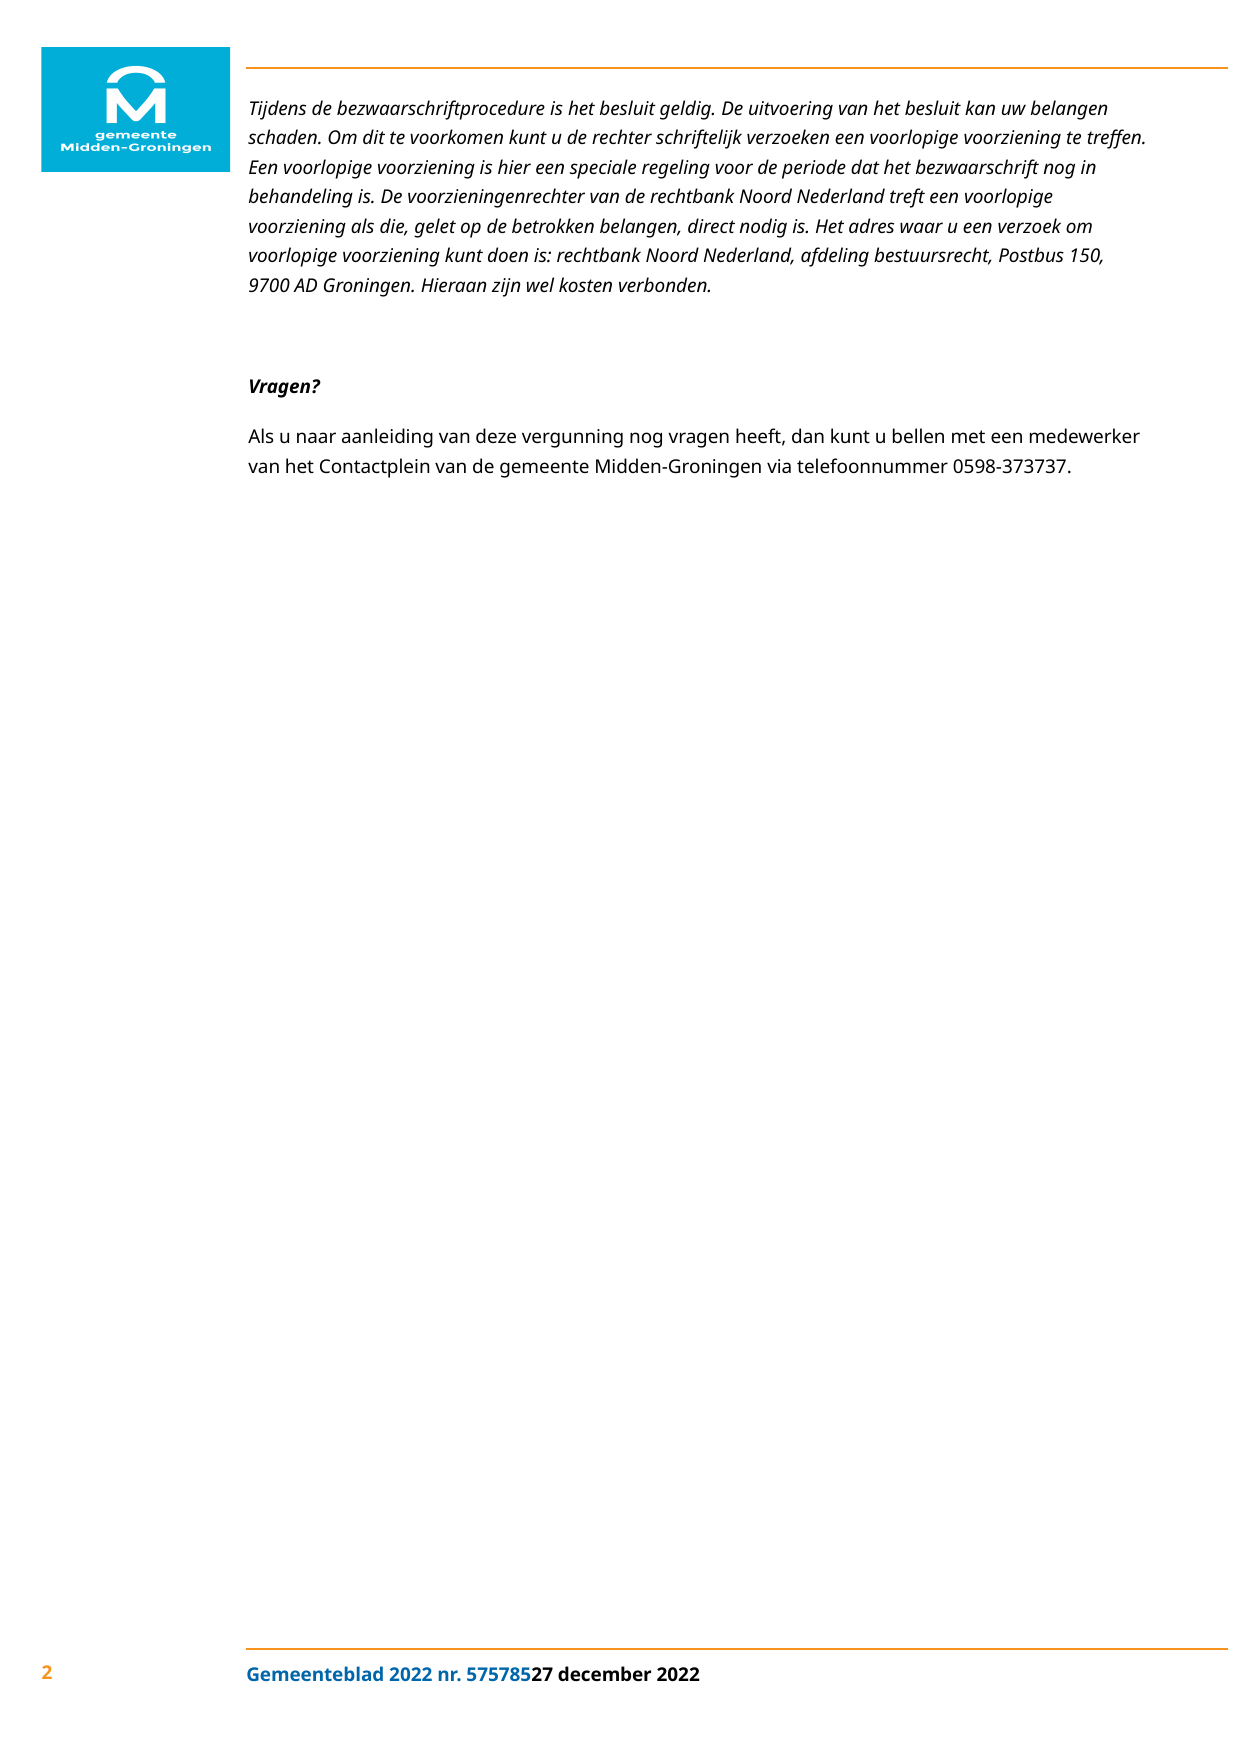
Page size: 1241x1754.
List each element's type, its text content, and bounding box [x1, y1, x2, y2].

text Tijdens de bezwaarschriftprocedure is het besluit geldig. De uitvoering van het besluit kan uw belangen schaden. Om dit te voorkomen kunt u de rechter schriftelijk verzoeken een voorlopige voorziening te treffen. Een voorlopige voorziening is hier een speciale regeling voor de periode dat het bezwaarschrift nog in behandeling is. De voorzieningenrechter van de rechtbank Noord Nederland treft een voorlopige voorziening als die, gelet op de betrokken belangen, direct nodig is. Het adres waar u een verzoek om voorlopige voorziening kunt doen is: rechtbank Noord Nederland, afdeling bestuursrecht, Postbus 150, 9700 AD Groningen. Hieraan zijn wel kosten verbonden. [248, 95, 1152, 298]
text Als u naar aanleiding van deze vergunning nog vragen heeft, dan kunt u bellen met een medewerker van het Contactplein van de gemeente Midden-Groningen via telefoonnummer 0598-373737. [248, 423, 1152, 479]
picture [108, 66, 164, 82]
picture [184, 146, 190, 153]
picture [107, 89, 165, 122]
text Vragen? [248, 373, 1152, 399]
